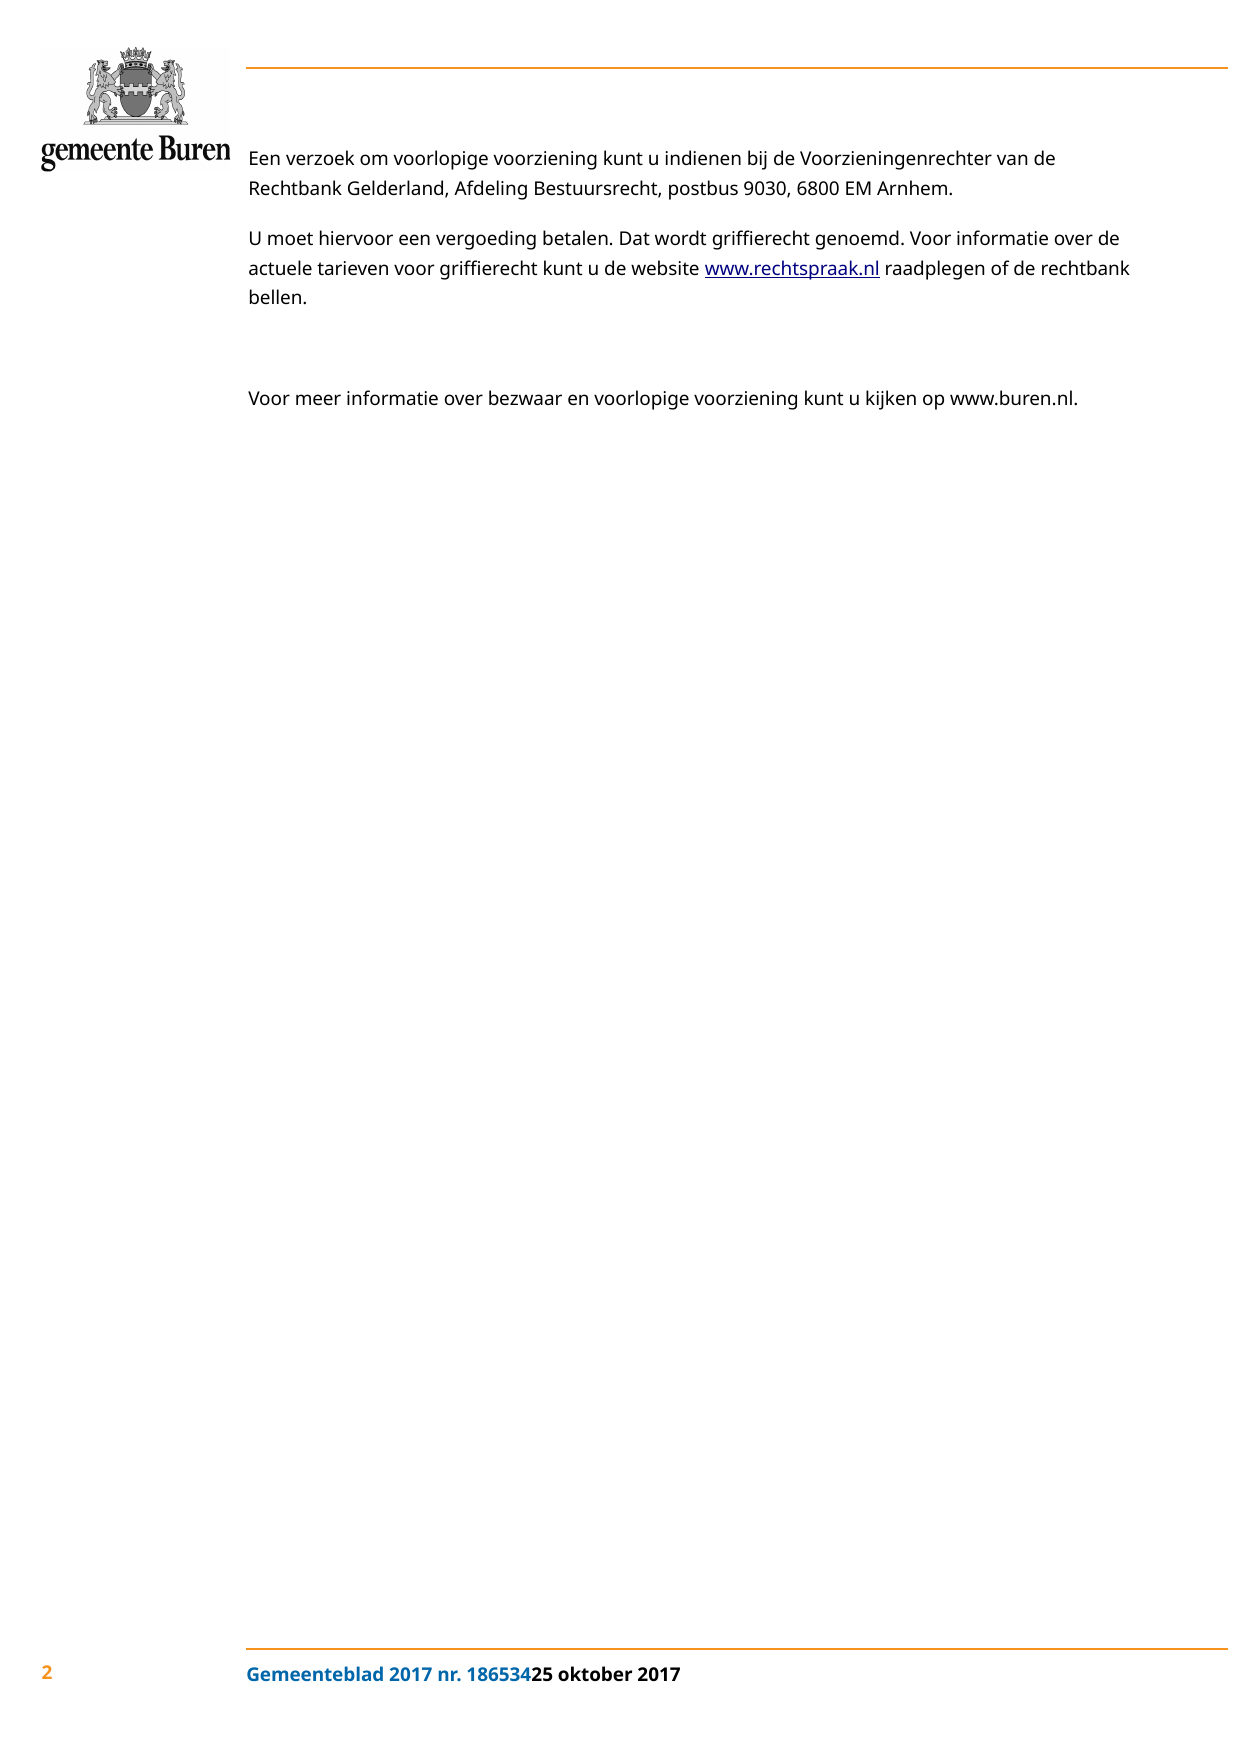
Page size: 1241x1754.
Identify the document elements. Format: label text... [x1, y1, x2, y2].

text Een verzoek om voorlopige voorziening kunt u indienen bij de Voorzieningenrechter van de Rechtbank Gelderland, Afdeling Bestuursrecht, postbus 9030, 6800 EM Arnhem. [248, 145, 1152, 201]
text Voor meer informatie over bezwaar en voorlopige voorziening kunt u kijken op www.buren.nl. [248, 385, 1152, 411]
text U moet hiervoor een vergoeding betalen. Dat wordt griffierecht genoemd. Voor informatie over de actuele tarieven voor griffierecht kunt u de website www.rechtspraak.nl raadplegen of de rechtbank bellen. [248, 225, 1152, 310]
picture [41, 47, 231, 172]
